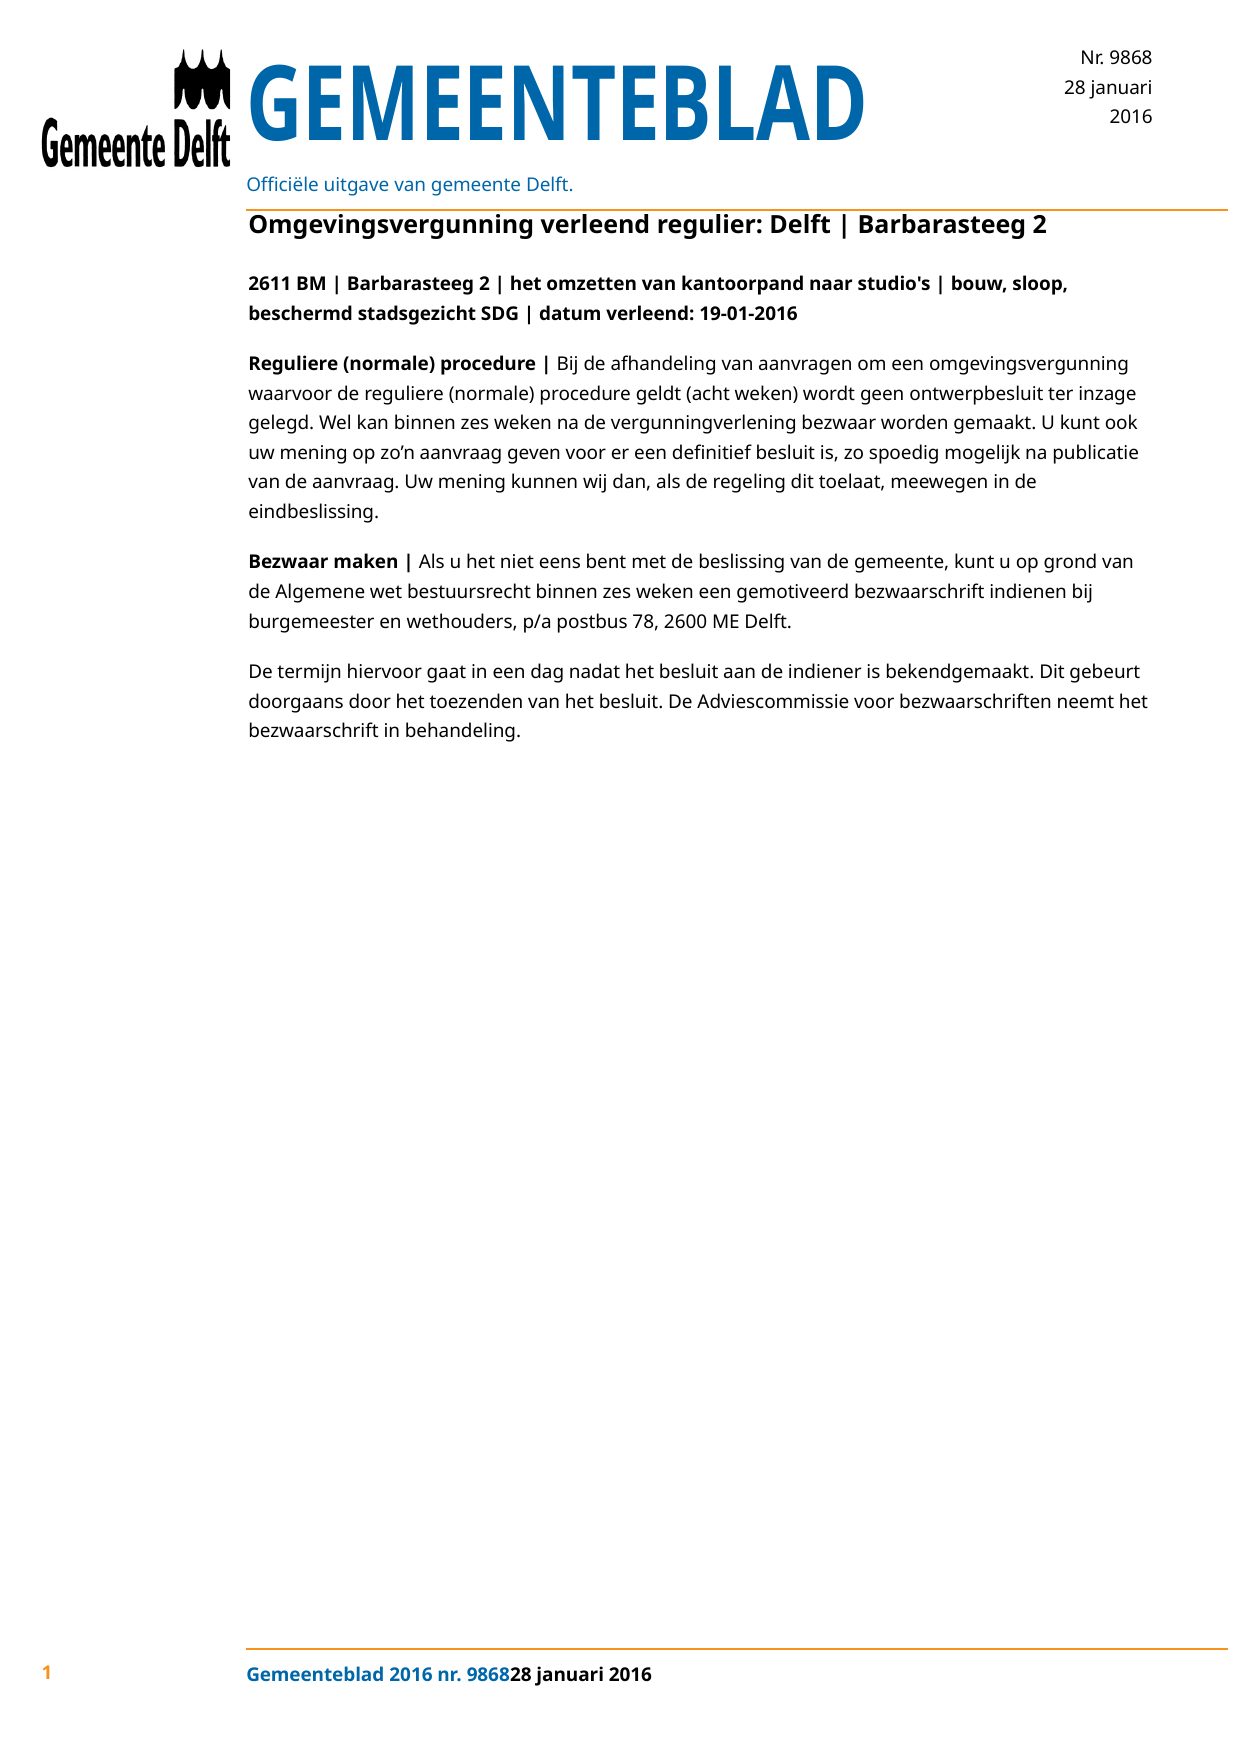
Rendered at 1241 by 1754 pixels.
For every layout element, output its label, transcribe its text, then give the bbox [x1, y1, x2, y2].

text 2611 BM | Barbarasteeg 2 | het omzetten van kantoorpand naar studio's | bouw, sloop, beschermd stadsgezicht SDG | datum verleend: 19-01-2016 [248, 270, 1152, 326]
picture [41, 47, 231, 172]
text Omgevingsvergunning verleend regulier: Delft | Barbarasteeg 2 [248, 211, 1152, 241]
text Reguliere (normale) procedure | Bij de afhandeling van aanvragen om een omgevingsvergunning waarvoor de reguliere (normale) procedure geldt (acht weken) wordt geen ontwerpbesluit ter inzage gelegd. Wel kan binnen zes weken na de vergunningverlening bezwaar worden gemaakt. U kunt ook uw mening op zo’n aanvraag geven voor er een definitief besluit is, zo spoedig mogelijk na publicatie van de aanvraag. Uw mening kunnen wij dan, als de regeling dit toelaat, meewegen in de eindbeslissing. [248, 350, 1152, 524]
text Bezwaar maken | Als u het niet eens bent met de beslissing van de gemeente, kunt u op grond van de Algemene wet bestuursrecht binnen zes weken een gemotiveerd bezwaarschrift indienen bij burgemeester en wethouders, p/a postbus 78, 2600 ME Delft. [248, 549, 1152, 633]
text De termijn hiervoor gaat in een dag nadat het besluit aan de indiener is bekendgemaakt. Dit gebeurt doorgaans door het toezenden van het besluit. De Adviescommissie voor bezwaarschriften neemt het bezwaarschrift in behandeling. [248, 658, 1152, 743]
